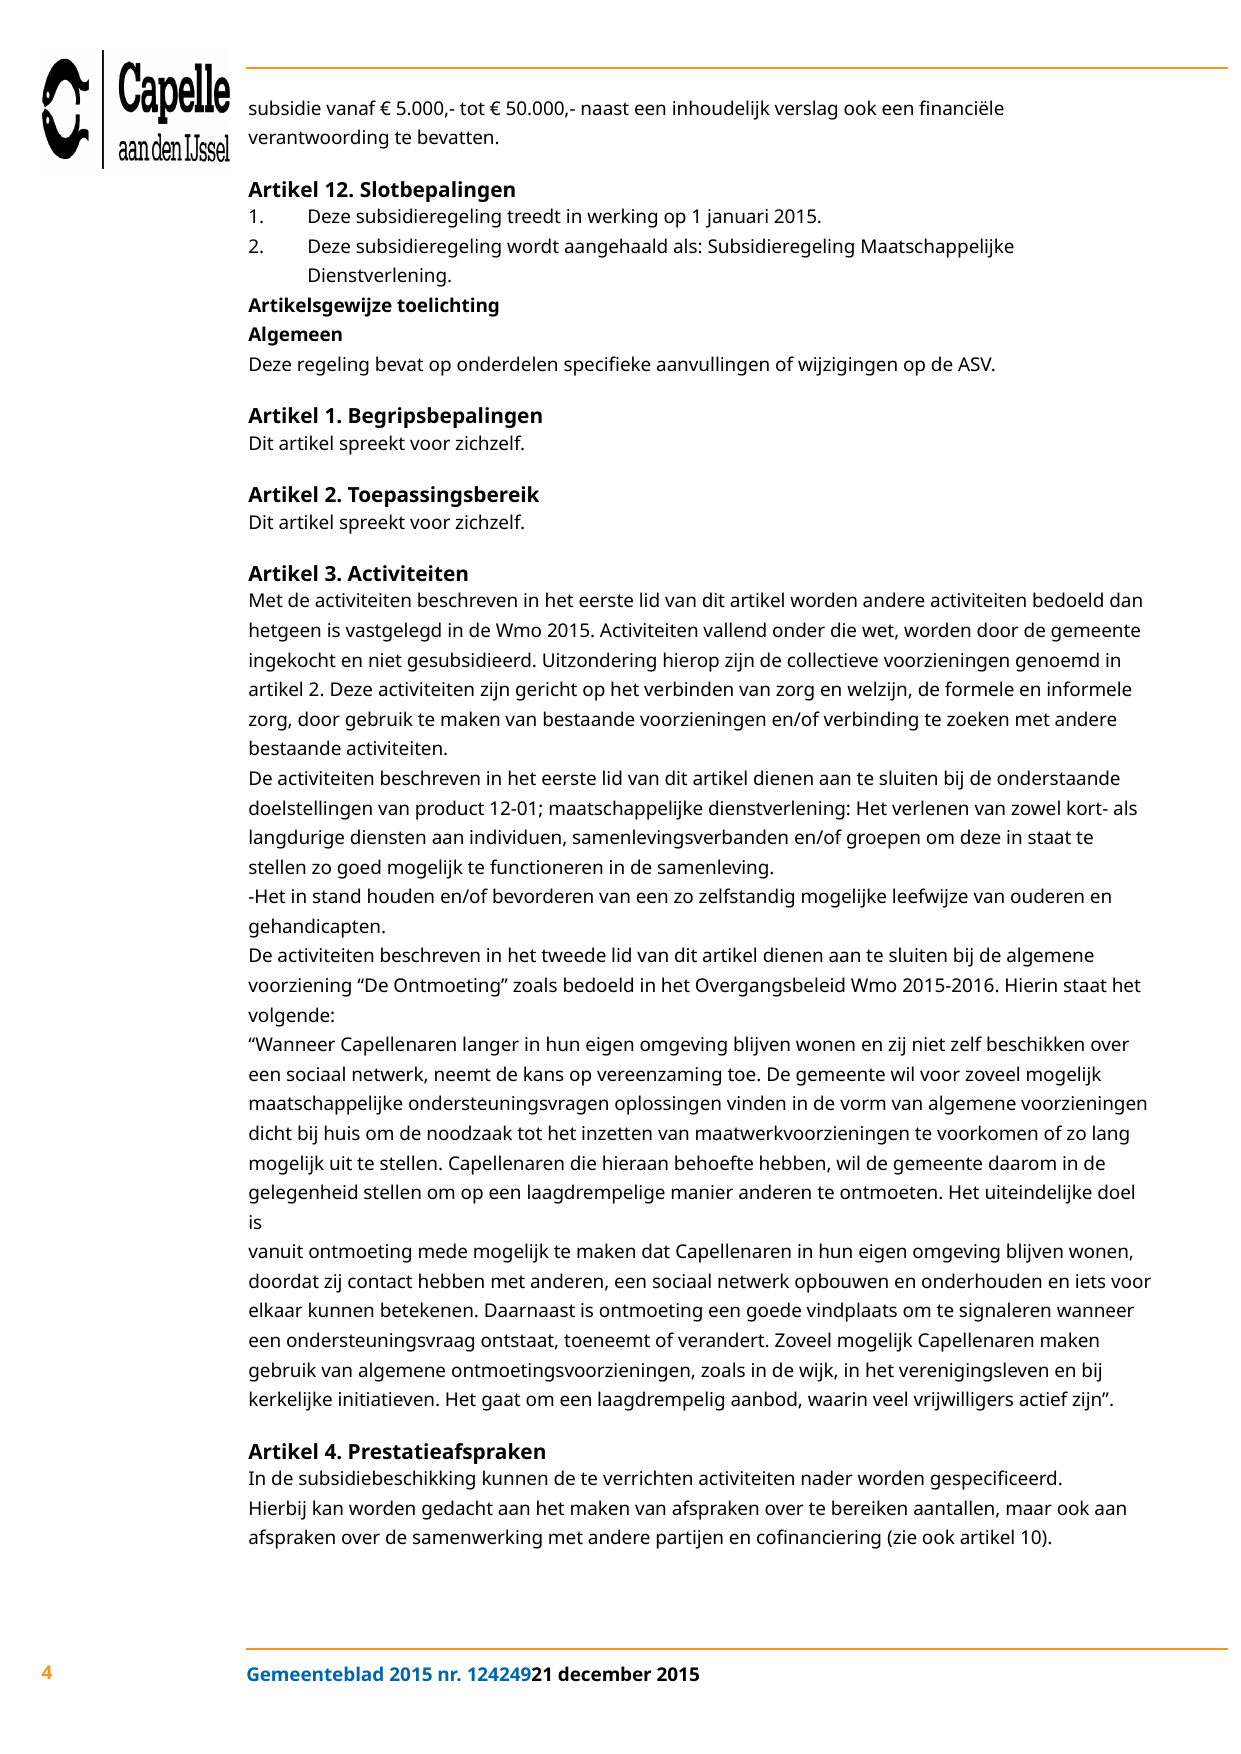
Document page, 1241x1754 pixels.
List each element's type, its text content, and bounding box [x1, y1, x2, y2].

text Dit artikel spreekt voor zichzelf. [248, 430, 1152, 456]
text kerkelijke initiatieven. Het gaat om een laagdrempelig aanbod, waarin veel vrijwilligers actief zijn”. [248, 1386, 1152, 1412]
text Met de activiteiten beschreven in het eerste lid van dit artikel worden andere activiteiten bedoeld dan hetgeen is vastgelegd in de Wmo 2015. Activiteiten vallend onder die wet, worden door de gemeente ingekocht en niet gesubsidieerd. Uitzondering hierop zijn de collectieve voorzieningen genoemd in artikel 2. Deze activiteiten zijn gericht op het verbinden van zorg en welzijn, de formele en informele zorg, door gebruik te maken van bestaande voorzieningen en/of verbinding te zoeken met andere bestaande activiteiten. [248, 588, 1152, 761]
text Artikel 1. Begripsbepalingen [248, 402, 1152, 430]
text Artikelsgewijze toelichting [248, 292, 1152, 318]
text vanuit ontmoeting mede mogelijk te maken dat Capellenaren in hun eigen omgeving blijven wonen, [248, 1238, 1152, 1264]
text Artikel 4. Prestatieafspraken [248, 1437, 1152, 1465]
text De activiteiten beschreven in het tweede lid van dit artikel dienen aan te sluiten bij de algemene voorziening “De Ontmoeting” zoals bedoeld in het Overgangsbeleid Wmo 2015-2016. Hierin staat het volgende: [248, 943, 1152, 1028]
list Deze subsidieregeling treedt in werking op 1 januari 2015. [248, 203, 1152, 229]
text De activiteiten beschreven in het eerste lid van dit artikel dienen aan te sluiten bij de onderstaande doelstellingen van product 12-01; maatschappelijke dienstverlening: Het verlenen van zowel kort- als langdurige diensten aan individuen, samenlevingsverbanden en/of groepen om deze in staat te stellen zo goed mogelijk te functioneren in de samenleving. [248, 765, 1152, 880]
text “Wanneer Capellenaren langer in hun eigen omgeving blijven wonen en zij niet zelf beschikken over [248, 1031, 1152, 1057]
text gebruik van algemene ontmoetingsvoorzieningen, zoals in de wijk, in het verenigingsleven en bij [248, 1357, 1152, 1383]
text Artikel 2. Toepassingsbereik [248, 480, 1152, 509]
list Deze subsidieregeling wordt aangehaald als: Subsidieregeling Maatschappelijke Dienstverlening. [248, 233, 1152, 288]
text Artikel 12. Slotbepalingen [248, 175, 1152, 203]
text Hierbij kan worden gedacht aan het maken van afspraken over te bereiken aantallen, maar ook aan afspraken over de samenwerking met andere partijen en cofinanciering (zie ook artikel 10). [248, 1495, 1152, 1550]
text In de subsidiebeschikking kunnen de te verrichten activiteiten nader worden gespecificeerd. [248, 1465, 1152, 1491]
text Deze regeling bevat op onderdelen specifieke aanvullingen of wijzigingen op de ASV. [248, 351, 1152, 377]
text gelegenheid stellen om op een laagdrempelige manier anderen te ontmoeten. Het uiteindelijke doel is [248, 1179, 1152, 1235]
text subsidie vanaf € 5.000,- tot € 50.000,- naast een inhoudelijk verslag ook een financiële [248, 95, 1152, 121]
text Algemeen [248, 322, 1152, 347]
text elkaar kunnen betekenen. Daarnaast is ontmoeting een goede vindplaats om te signaleren wanneer [248, 1298, 1152, 1323]
text dicht bij huis om de noodzaak tot het inzetten van maatwerkvoorzieningen te voorkomen of zo lang [248, 1120, 1152, 1146]
text een ondersteuningsvraag ontstaat, toeneemt of verandert. Zoveel mogelijk Capellenaren maken [248, 1327, 1152, 1353]
text mogelijk uit te stellen. Capellenaren die hieraan behoefte hebben, wil de gemeente daarom in de [248, 1150, 1152, 1176]
text maatschappelijke ondersteuningsvragen oplossingen vinden in de vorm van algemene voorzieningen [248, 1091, 1152, 1116]
text verantwoording te bevatten. [248, 124, 1152, 150]
text Artikel 3. Activiteiten [248, 559, 1152, 588]
text een sociaal netwerk, neemt de kans op vereenzaming toe. De gemeente wil voor zoveel mogelijk [248, 1061, 1152, 1087]
text Dit artikel spreekt voor zichzelf. [248, 509, 1152, 534]
text -Het in stand houden en/of bevorderen van een zo zelfstandig mogelijke leefwijze van ouderen en gehandicapten. [248, 883, 1152, 939]
text doordat zij contact hebben met anderen, een sociaal netwerk opbouwen en onderhouden en iets voor [248, 1268, 1152, 1294]
picture [41, 47, 231, 172]
